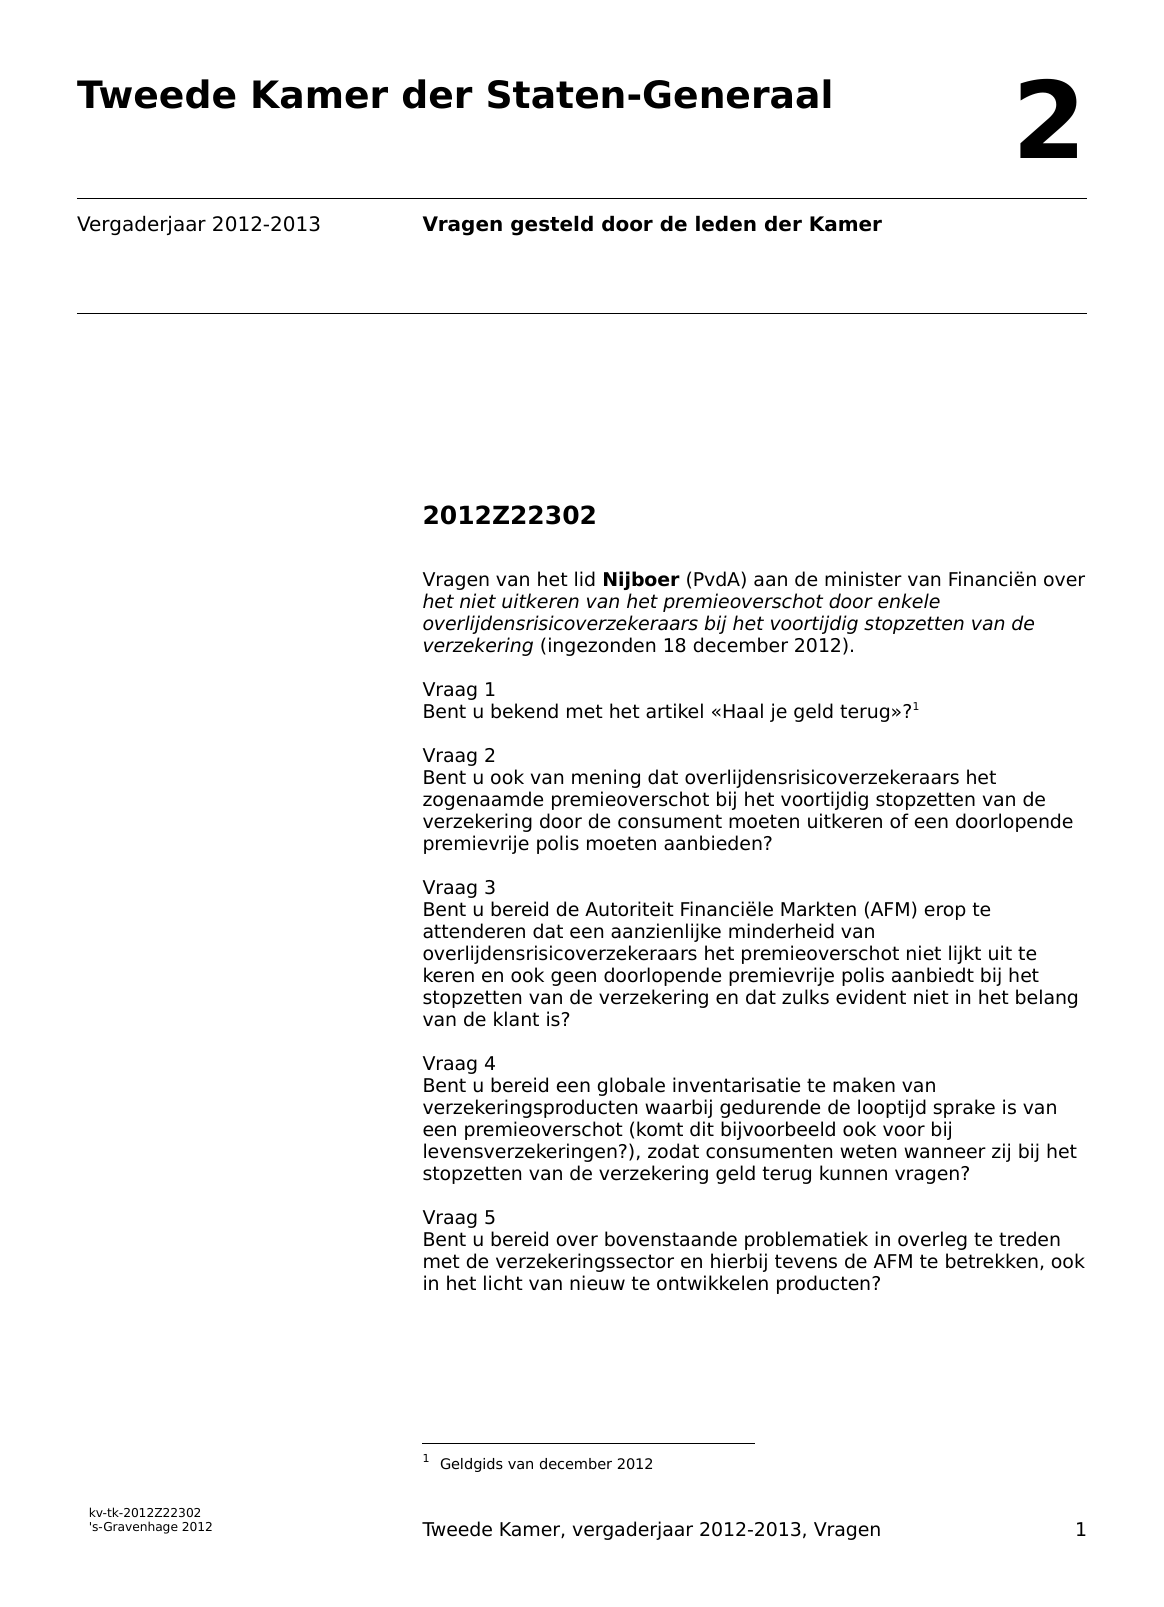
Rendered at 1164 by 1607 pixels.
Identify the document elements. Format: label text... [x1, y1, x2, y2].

text 2012Z22302 [422, 501, 1087, 531]
text Vragen van het lid Nijboer (PvdA) aan de minister van Financiën over het niet uitkeren van het premieoverschot door enkele overlijdensrisicoverzekeraars bij het voortijdig stopzetten van de verzekering (ingezonden 18 december 2012). [422, 569, 1087, 657]
text Geldgids van december 2012 [422, 1452, 1087, 1474]
table_cell Vergaderjaar 2012-2013 [77, 199, 422, 313]
text Bent u ook van mening dat overlijdensrisicoverzekeraars het zogenaamde premieoverschot bij het voortijdig stopzetten van de verzekering door de consument moeten uitkeren of een doorlopende premievrije polis moeten aanbieden? [422, 767, 1087, 855]
text Bent u bereid de Autoriteit Financiële Markten (AFM) erop te attenderen dat een aanzienlijke minderheid van overlijdensrisicoverzekeraars het premieoverschot niet lijkt uit te keren en ook geen doorlopende premievrije polis aanbiedt bij het stopzetten van de verzekering en dat zulks evident niet in het belang van de klant is? [422, 899, 1087, 1031]
table_header 2 [886, 59, 1087, 198]
table_header Tweede Kamer der Staten-Generaal [77, 59, 886, 198]
text Bent u bereid over bovenstaande problematiek in overleg te treden met de verzekeringssector en hierbij tevens de AFM te betrekken, ook in het licht van nieuw te ontwikkelen producten? [422, 1229, 1087, 1295]
text Bent u bereid een globale inventarisatie te maken van verzekeringsproducten waarbij gedurende de looptijd sprake is van een premieoverschot (komt dit bijvoorbeeld ook voor bij levensverzekeringen?), zodat consumenten weten wanneer zij bij het stopzetten van de verzekering geld terug kunnen vragen? [422, 1075, 1087, 1185]
text kv-tk-2012Z22302 [88, 1506, 323, 1520]
text Vraag 5 [422, 1207, 1087, 1229]
text Vraag 1 [422, 679, 1087, 701]
table_cell Vragen gesteld door de leden der Kamer [422, 199, 1087, 313]
text Bent u bekend met het artikel «Haal je geld terug»? [422, 701, 1087, 723]
text 's-Gravenhage 2012 [88, 1520, 323, 1534]
text Vraag 3 [422, 877, 1087, 899]
text Vraag 2 [422, 745, 1087, 767]
text Vraag 4 [422, 1053, 1087, 1075]
